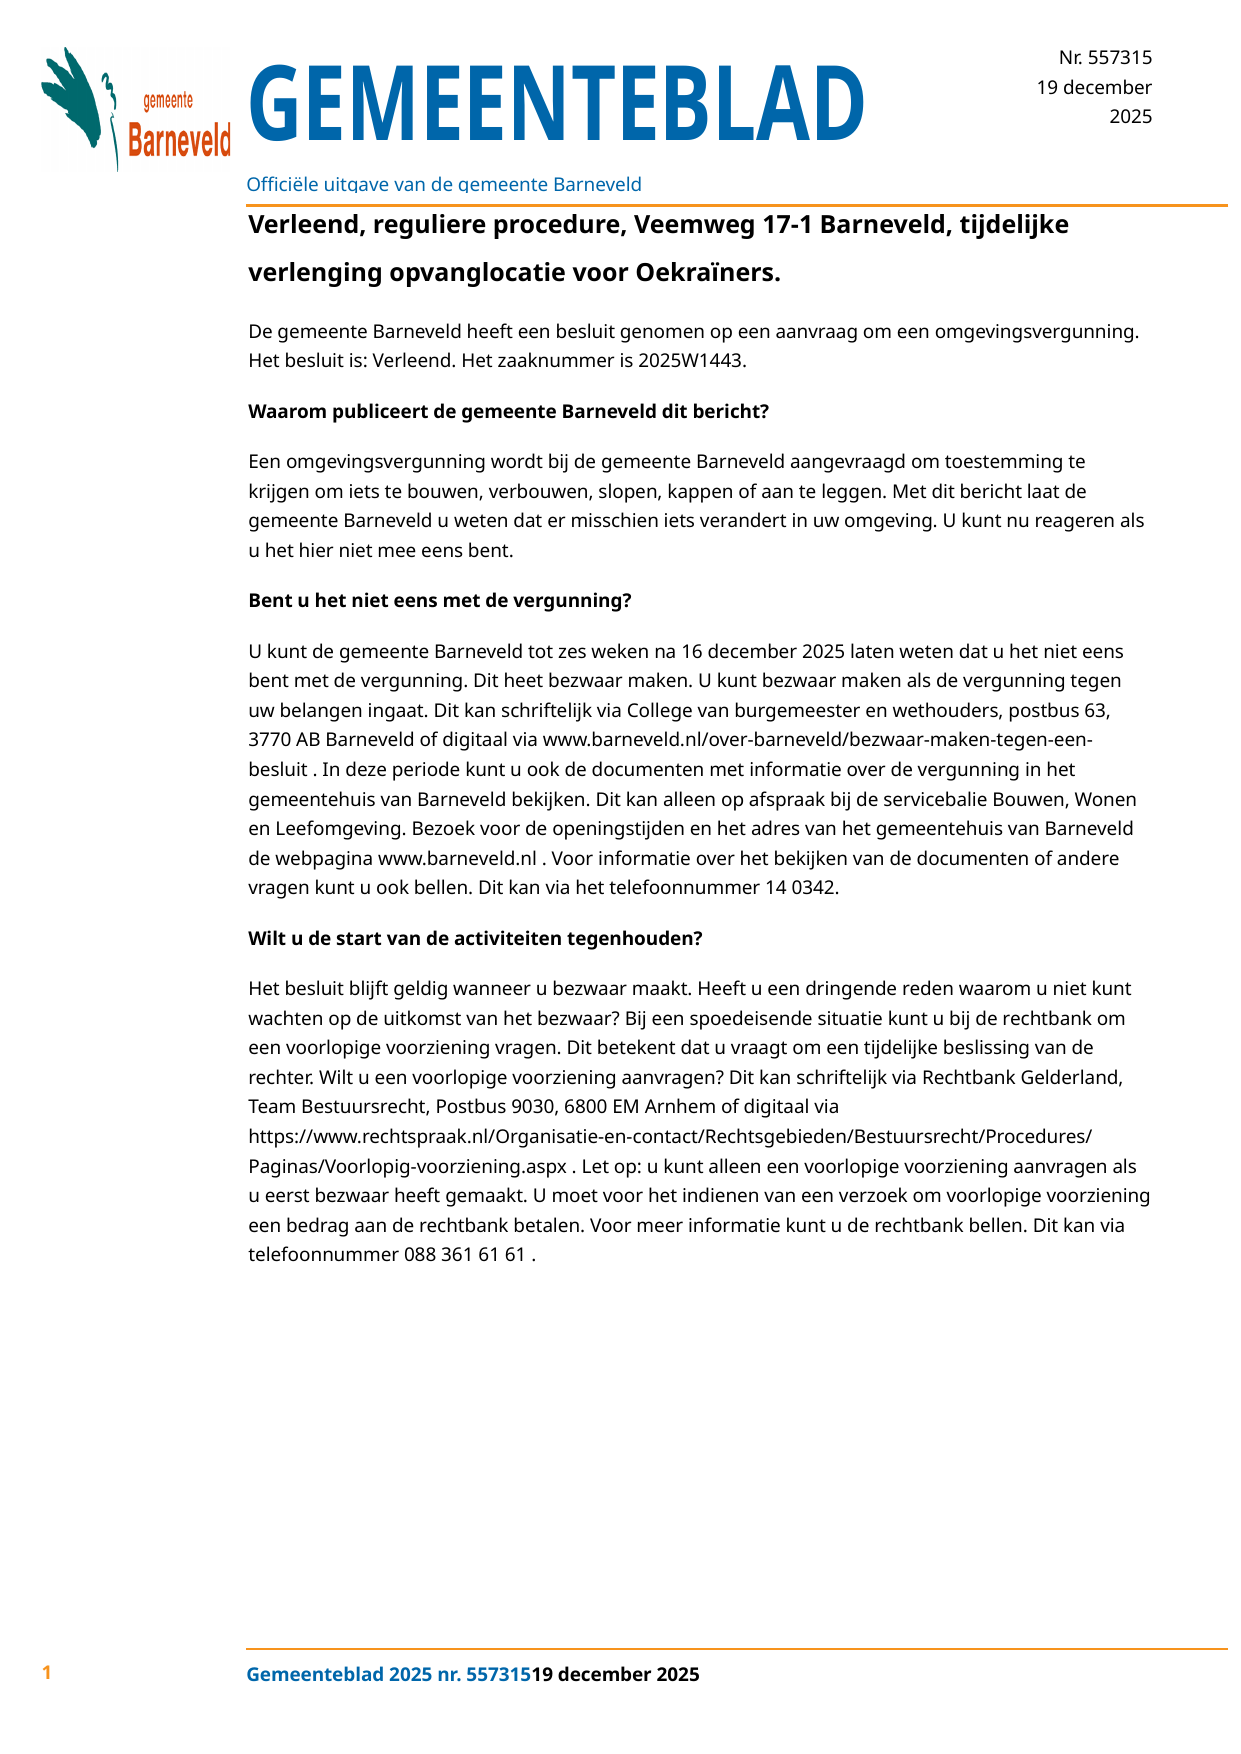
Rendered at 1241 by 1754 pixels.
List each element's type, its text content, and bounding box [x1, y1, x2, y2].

text Verleend, reguliere procedure, Veemweg 17-1 Barneveld, tijdelijke verlenging opvanglocatie voor Oekraïners. [248, 207, 1152, 288]
text Waarom publiceert de gemeente Barneveld dit bericht? [248, 398, 1152, 424]
text De gemeente Barneveld heeft een besluit genomen op een aanvraag om een omgevingsvergunning. Het besluit is: Verleend. Het zaaknummer is 2025W1443. [248, 318, 1152, 373]
picture [41, 47, 231, 172]
text Bent u het niet eens met de vergunning? [248, 587, 1152, 613]
text U kunt de gemeente Barneveld tot zes weken na 16 december 2025 laten weten dat u het niet eens bent met de vergunning. Dit heet bezwaar maken. U kunt bezwaar maken als de vergunning tegen uw belangen ingaat. Dit kan schriftelijk via College van burgemeester en wethouders, postbus 63, 3770 AB Barneveld of digitaal via www.barneveld.nl/over-barneveld/bezwaar-maken-tegen-een-besluit . In deze periode kunt u ook de documenten met informatie over de vergunning in het gemeentehuis van Barneveld bekijken. Dit kan alleen op afspraak bij de servicebalie Bouwen, Wonen en Leefomgeving. Bezoek voor de openingstijden en het adres van het gemeentehuis van Barneveld de webpagina www.barneveld.nl . Voor informatie over het bekijken van de documenten of andere vragen kunt u ook bellen. Dit kan via het telefoonnummer 14 0342. [248, 638, 1152, 900]
text Een omgevingsvergunning wordt bij de gemeente Barneveld aangevraagd om toestemming te krijgen om iets te bouwen, verbouwen, slopen, kappen of aan te leggen. Met dit bericht laat de gemeente Barneveld u weten dat er misschien iets verandert in uw omgeving. U kunt nu reageren als u het hier niet mee eens bent. [248, 448, 1152, 563]
text Het besluit blijft geldig wanneer u bezwaar maakt. Heeft u een dringende reden waarom u niet kunt wachten op de uitkomst van het bezwaar? Bij een spoedeisende situatie kunt u bij de rechtbank om een voorlopige voorziening vragen. Dit betekent dat u vraagt om een tijdelijke beslissing van de rechter. Wilt u een voorlopige voorziening aanvragen? Dit kan schriftelijk via Rechtbank Gelderland, Team Bestuursrecht, Postbus 9030, 6800 EM Arnhem of digitaal via https://www.rechtspraak.nl/Organisatie-en-contact/Rechtsgebieden/Bestuursrecht/Procedures/Paginas/Voorlopig-voorziening.aspx . Let op: u kunt alleen een voorlopige voorziening aanvragen als u eerst bezwaar heeft gemaakt. U moet voor het indienen van een verzoek om voorlopige voorziening een bedrag aan de rechtbank betalen. Voor meer informatie kunt u de rechtbank bellen. Dit kan via telefoonnummer 088 361 61 61 . [248, 975, 1152, 1267]
text Wilt u de start van de activiteiten tegenhouden? [248, 925, 1152, 951]
